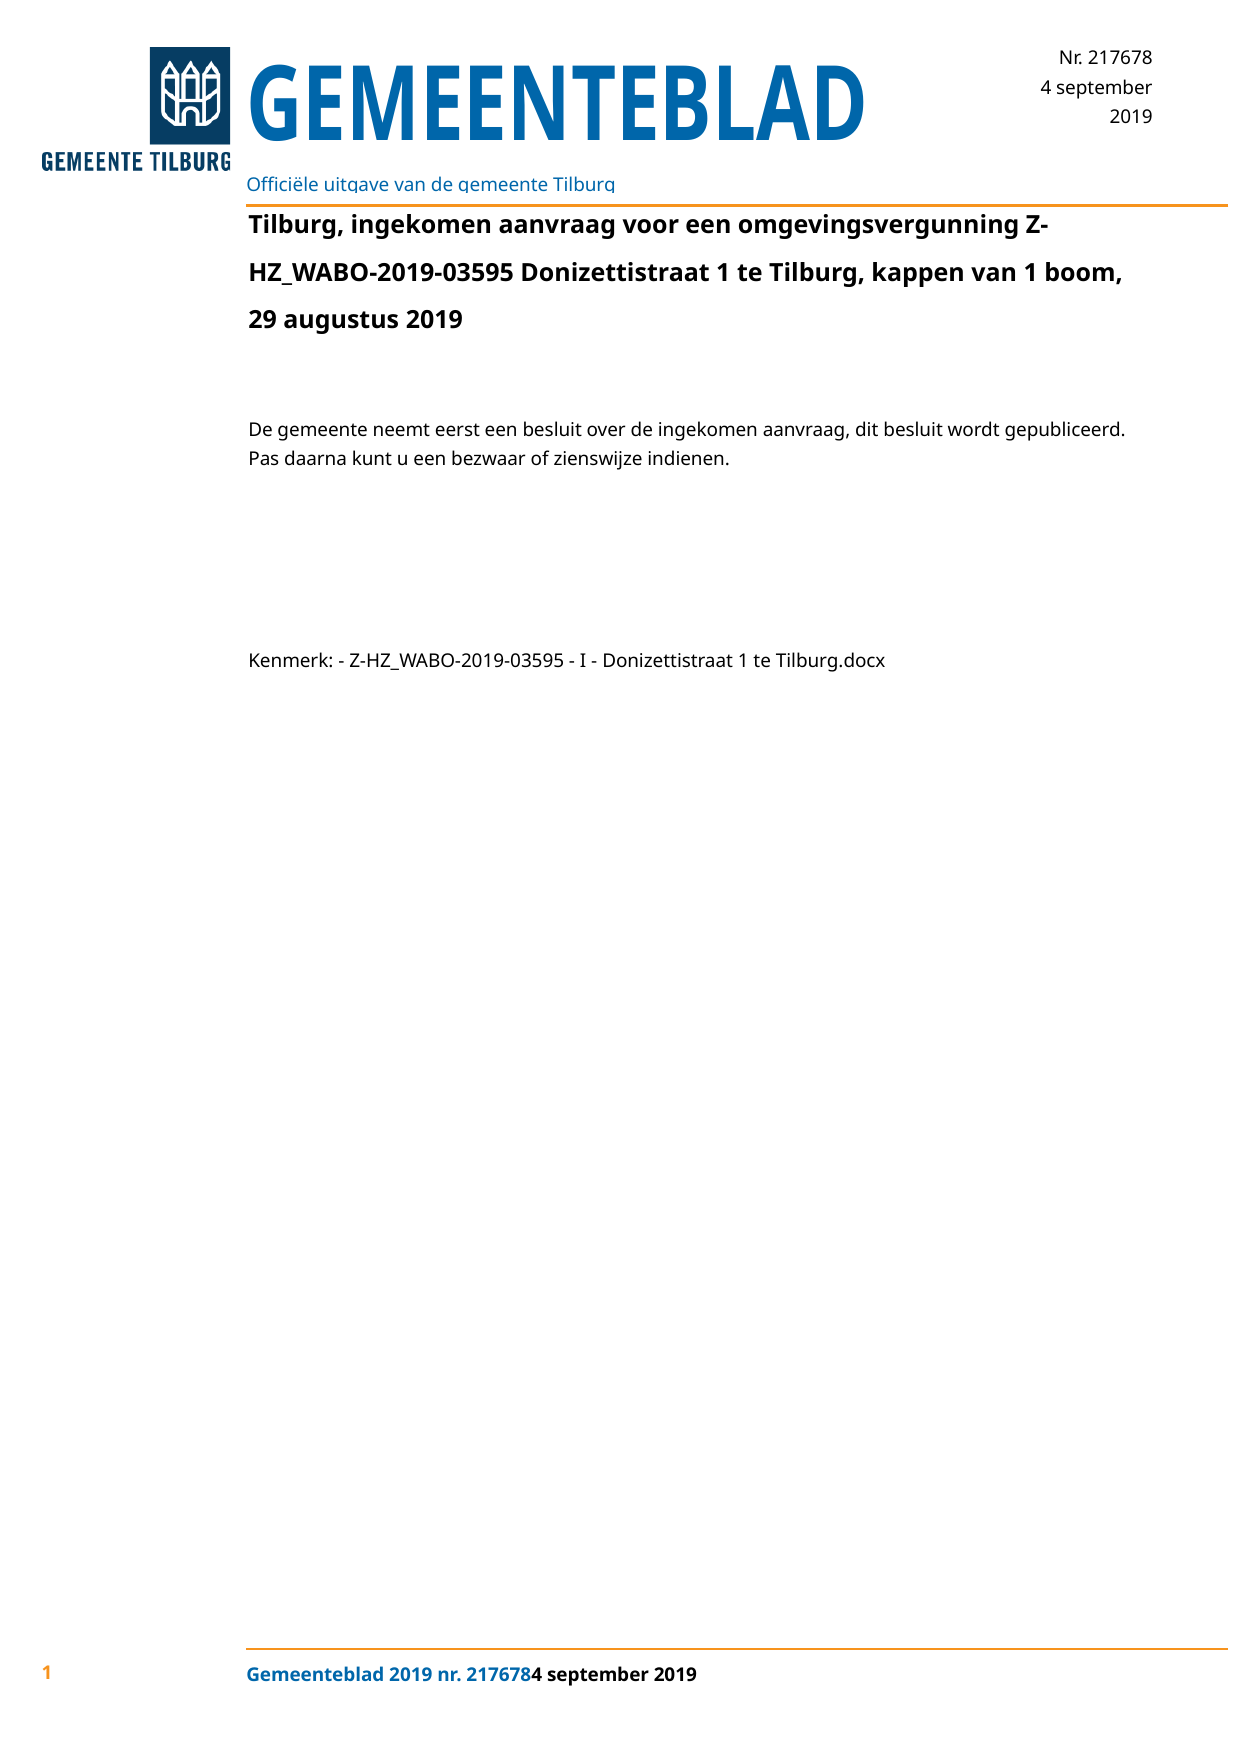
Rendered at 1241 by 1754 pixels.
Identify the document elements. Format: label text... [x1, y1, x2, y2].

text Kenmerk: - Z-HZ_WABO-2019-03595 - I - Donizettistraat 1 te Tilburg.docx [248, 647, 1152, 673]
text Tilburg, ingekomen aanvraag voor een omgevingsvergunning Z-HZ_WABO-2019-03595 Donizettistraat 1 te Tilburg, kappen van 1 boom, 29 augustus 2019 [248, 207, 1152, 336]
text De gemeente neemt eerst een besluit over de ingekomen aanvraag, dit besluit wordt gepubliceerd. Pas daarna kunt u een bezwaar of zienswijze indienen. [248, 416, 1152, 471]
picture [41, 47, 231, 172]
